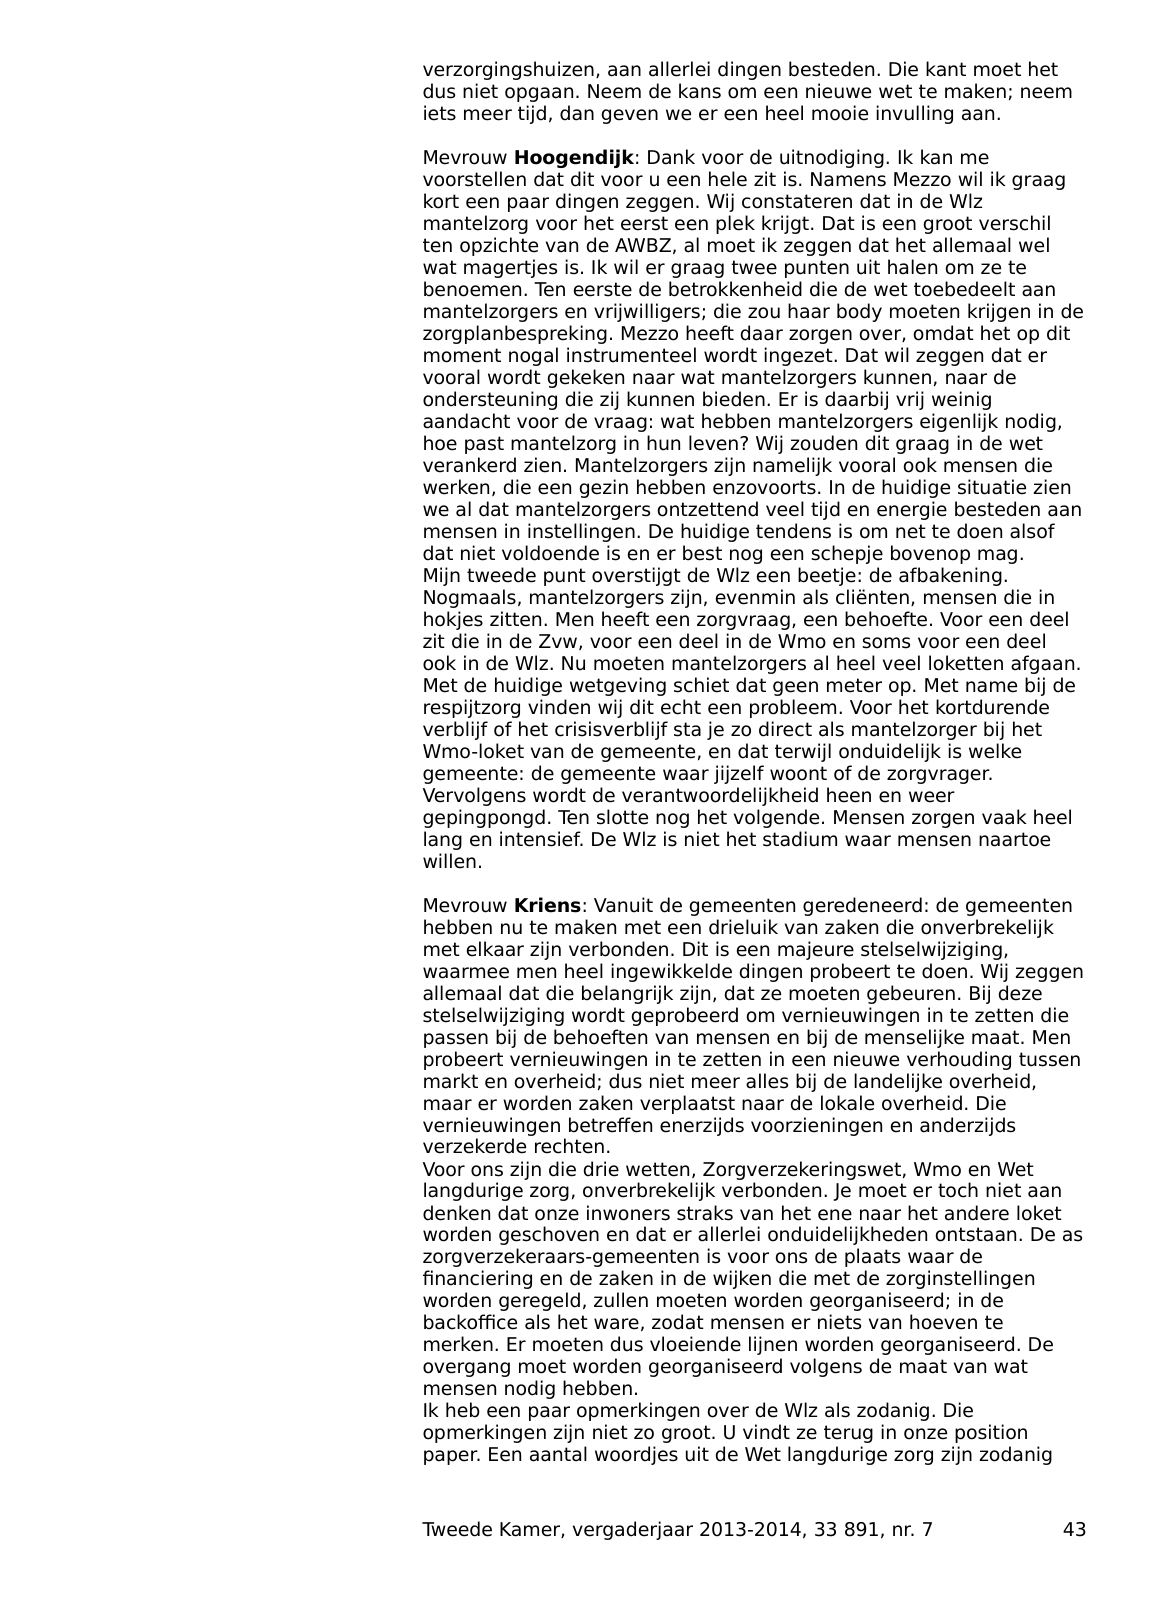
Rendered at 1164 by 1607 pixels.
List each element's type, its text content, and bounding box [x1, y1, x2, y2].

text Ik heb een paar opmerkingen over de Wlz als zodanig. Die opmerkingen zijn niet zo groot. U vindt ze terug in onze position paper. Een aantal woordjes uit de Wet langdurige zorg zijn zodanig [422, 1400, 1087, 1466]
text verzorgingshuizen, aan allerlei dingen besteden. Die kant moet het dus niet opgaan. Neem de kans om een nieuwe wet te maken; neem iets meer tijd, dan geven we er een heel mooie invulling aan. [422, 59, 1087, 125]
text Mevrouw Kriens: Vanuit de gemeenten geredeneerd: de gemeenten hebben nu te maken met een drieluik van zaken die onverbrekelijk met elkaar zijn verbonden. Dit is een majeure stelselwijziging, waarmee men heel ingewikkelde dingen probeert te doen. Wij zeggen allemaal dat die belangrijk zijn, dat ze moeten gebeuren. Bij deze stelselwijziging wordt geprobeerd om vernieuwingen in te zetten die passen bij de behoeften van mensen en bij de menselijke maat. Men probeert vernieuwingen in te zetten in een nieuwe verhouding tussen markt en overheid; dus niet meer alles bij de landelijke overheid, maar er worden zaken verplaatst naar de lokale overheid. Die vernieuwingen betreffen enerzijds voorzieningen en anderzijds verzekerde rechten. [422, 895, 1087, 1158]
text Mijn tweede punt overstijgt de Wlz een beetje: de afbakening. Nogmaals, mantelzorgers zijn, evenmin als cliënten, mensen die in hokjes zitten. Men heeft een zorgvraag, een behoefte. Voor een deel zit die in de Zvw, voor een deel in de Wmo en soms voor een deel ook in de Wlz. Nu moeten mantelzorgers al heel veel loketten afgaan. Met de huidige wetgeving schiet dat geen meter op. Met name bij de respijtzorg vinden wij dit echt een probleem. Voor het kortdurende verblijf of het crisisverblijf sta je zo direct als mantelzorger bij het Wmo-loket van de gemeente, en dat terwijl onduidelijk is welke gemeente: de gemeente waar jijzelf woont of de zorgvrager. Vervolgens wordt de verantwoordelijkheid heen en weer gepingpongd. Ten slotte nog het volgende. Mensen zorgen vaak heel lang en intensief. De Wlz is niet het stadium waar mensen naartoe willen. [422, 565, 1087, 872]
text Voor ons zijn die drie wetten, Zorgverzekeringswet, Wmo en Wet langdurige zorg, onverbrekelijk verbonden. Je moet er toch niet aan denken dat onze inwoners straks van het ene naar het andere loket worden geschoven en dat er allerlei onduidelijkheden ontstaan. De as zorgverzekeraars-gemeenten is voor ons de plaats waar de financiering en de zaken in de wijken die met de zorginstellingen worden geregeld, zullen moeten worden georganiseerd; in de backoffice als het ware, zodat mensen er niets van hoeven te merken. Er moeten dus vloeiende lijnen worden georganiseerd. De overgang moet worden georganiseerd volgens de maat van wat mensen nodig hebben. [422, 1158, 1087, 1400]
text Mevrouw Hoogendijk: Dank voor de uitnodiging. Ik kan me voorstellen dat dit voor u een hele zit is. Namens Mezzo wil ik graag kort een paar dingen zeggen. Wij constateren dat in de Wlz mantelzorg voor het eerst een plek krijgt. Dat is een groot verschil ten opzichte van de AWBZ, al moet ik zeggen dat het allemaal wel wat magertjes is. Ik wil er graag twee punten uit halen om ze te benoemen. Ten eerste de betrokkenheid die de wet toebedeelt aan mantelzorgers en vrijwilligers; die zou haar body moeten krijgen in de zorgplanbespreking. Mezzo heeft daar zorgen over, omdat het op dit moment nogal instrumenteel wordt ingezet. Dat wil zeggen dat er vooral wordt gekeken naar wat mantelzorgers kunnen, naar de ondersteuning die zij kunnen bieden. Er is daarbij vrij weinig aandacht voor de vraag: wat hebben mantelzorgers eigenlijk nodig, hoe past mantelzorg in hun leven? Wij zouden dit graag in de wet verankerd zien. Mantelzorgers zijn namelijk vooral ook mensen die werken, die een gezin hebben enzovoorts. In de huidige situatie zien we al dat mantelzorgers ontzettend veel tijd en energie besteden aan mensen in instellingen. De huidige tendens is om net te doen alsof dat niet voldoende is en er best nog een schepje bovenop mag. [422, 147, 1087, 565]
